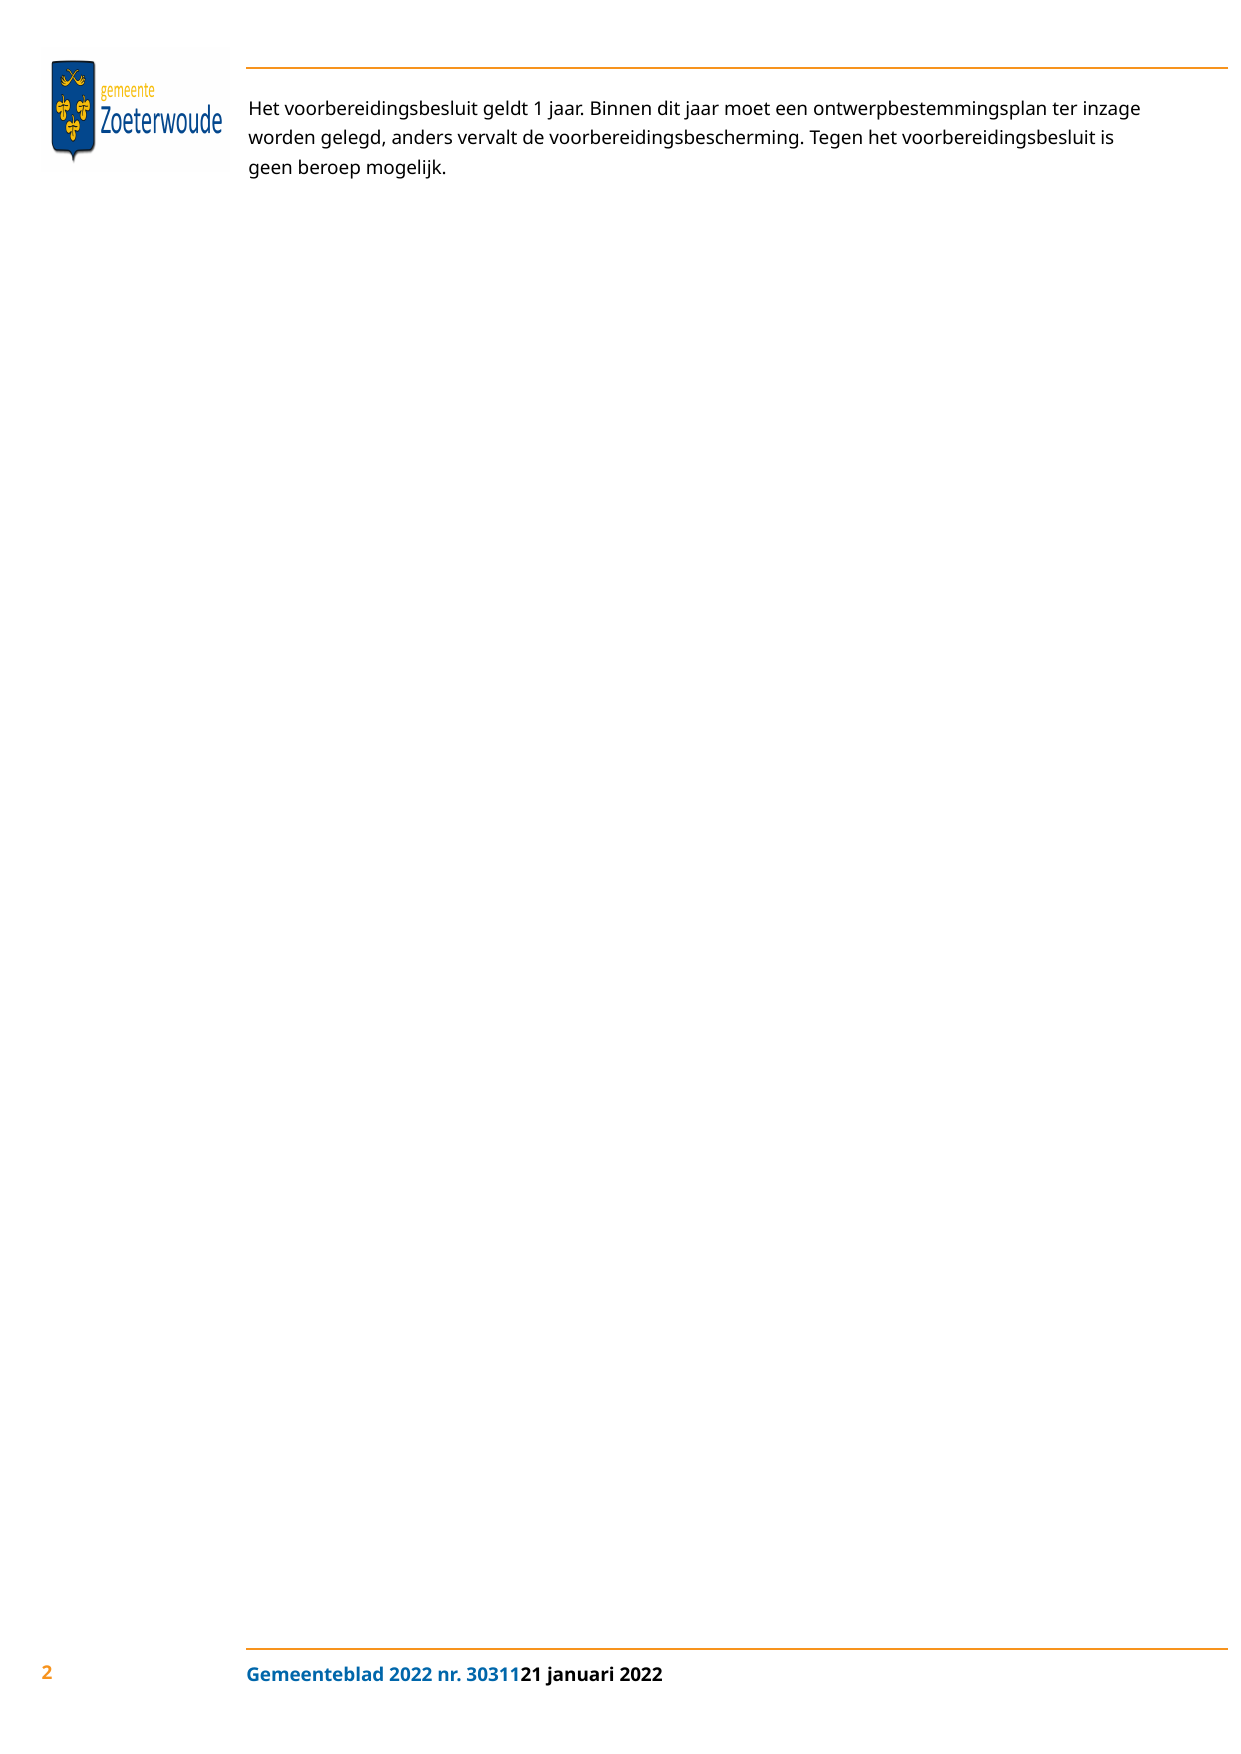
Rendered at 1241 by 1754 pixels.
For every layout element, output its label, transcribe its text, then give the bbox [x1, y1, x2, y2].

picture [41, 47, 231, 172]
text Het voorbereidingsbesluit geldt 1 jaar. Binnen dit jaar moet een ontwerpbestemmingsplan ter inzage worden gelegd, anders vervalt de voorbereidingsbescherming. Tegen het voorbereidingsbesluit is geen beroep mogelijk. [248, 95, 1152, 180]
